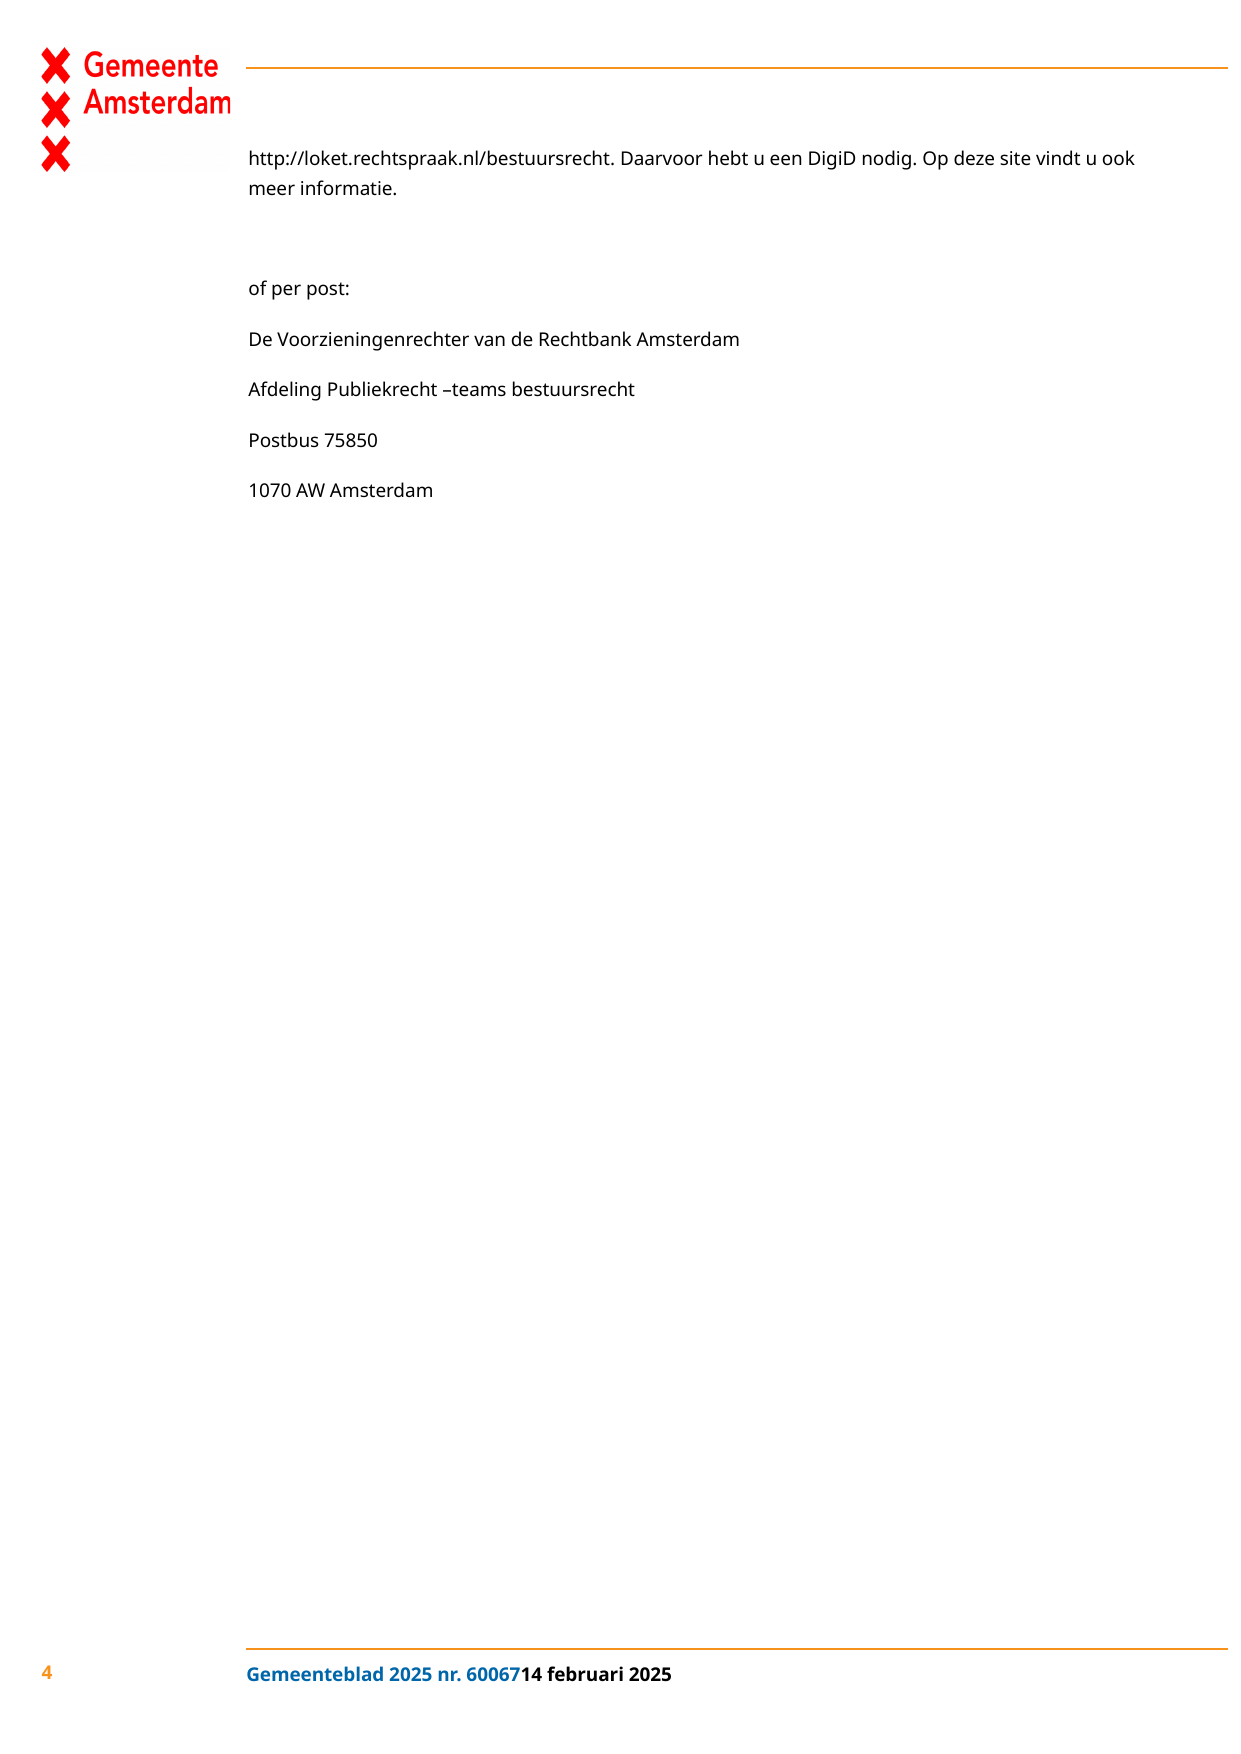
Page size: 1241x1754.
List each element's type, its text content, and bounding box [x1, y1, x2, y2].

picture [41, 47, 231, 172]
text 1070 AW Amsterdam [248, 477, 1152, 503]
text http://loket.rechtspraak.nl/bestuursrecht. Daarvoor hebt u een DigiD nodig. Op deze site vindt u ook meer informatie. [248, 145, 1152, 201]
text De Voorzieningenrechter van de Rechtbank Amsterdam [248, 326, 1152, 352]
text Postbus 75850 [248, 427, 1152, 453]
text Afdeling Publiekrecht –teams bestuursrecht [248, 376, 1152, 402]
text of per post: [248, 276, 1152, 301]
